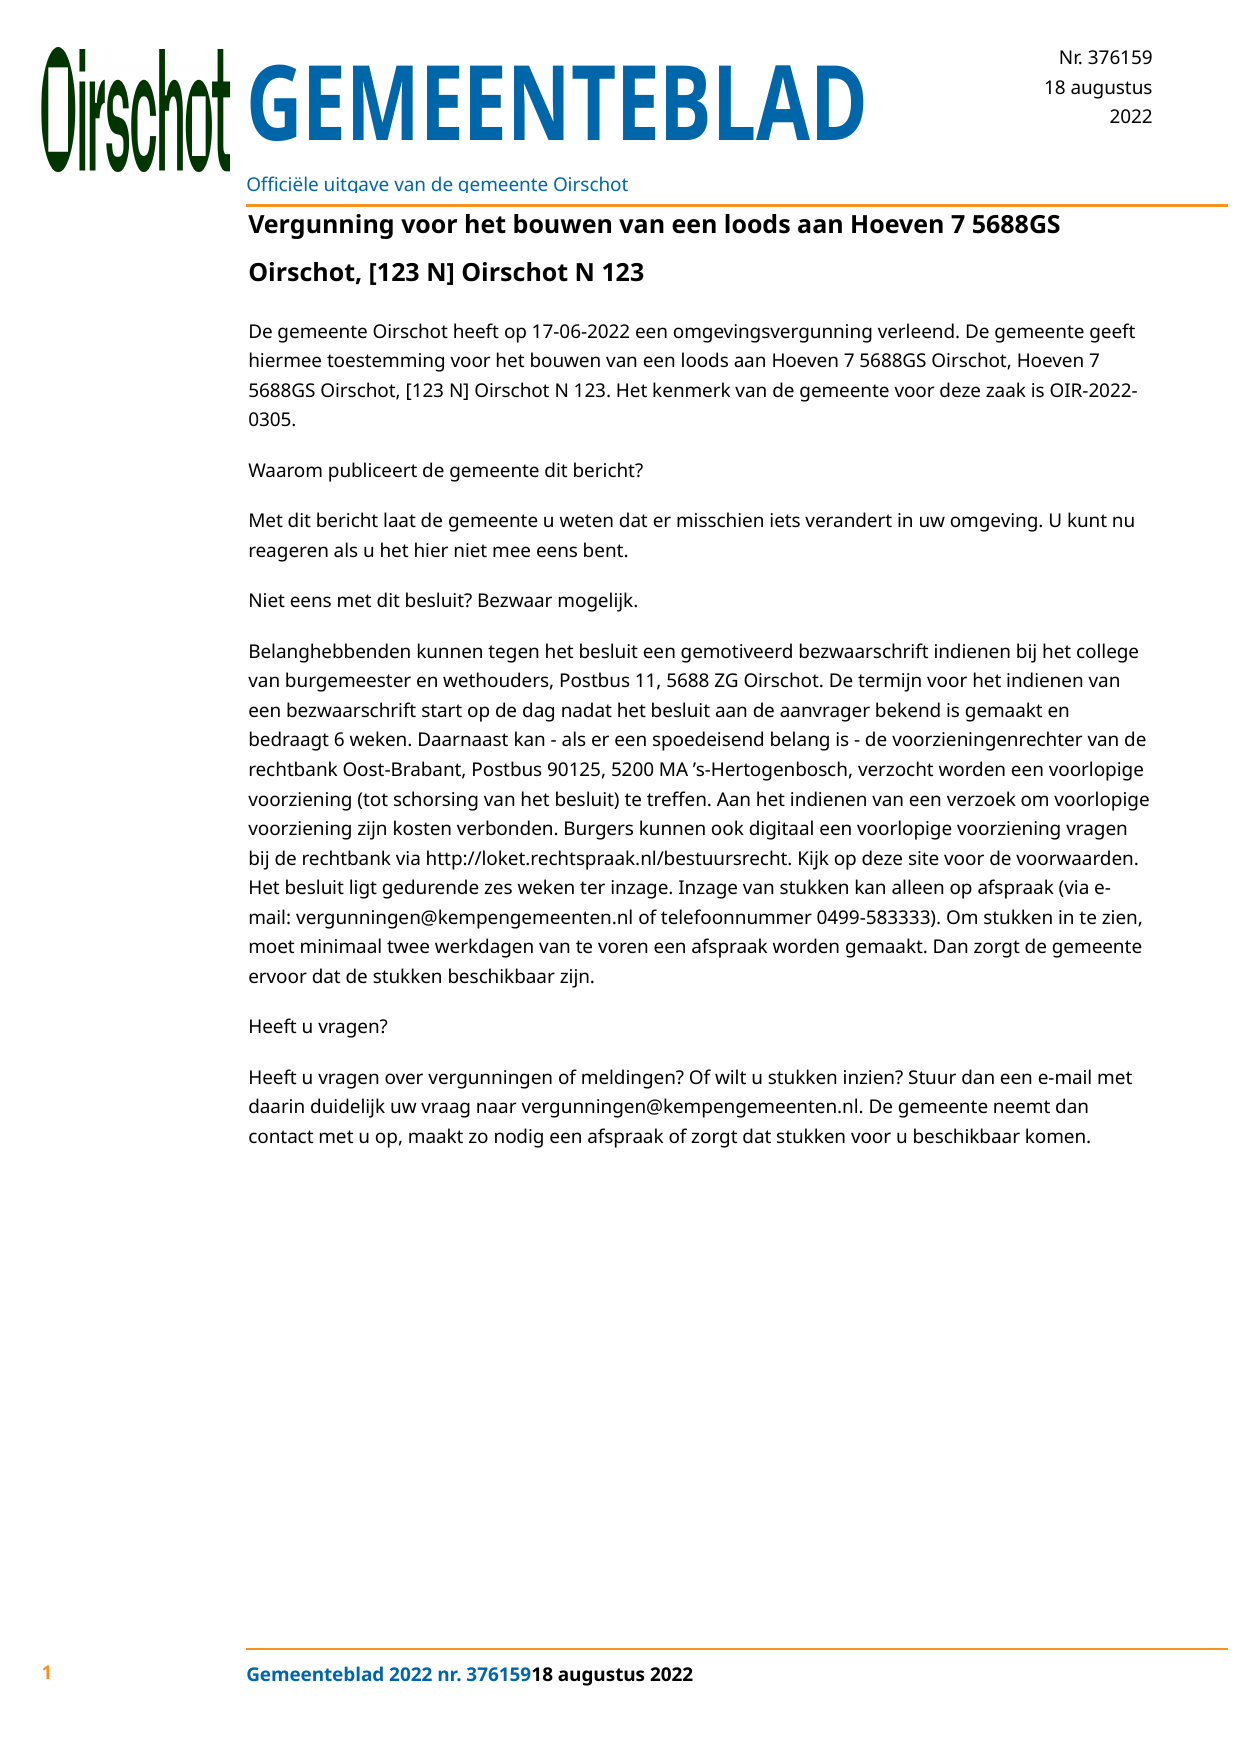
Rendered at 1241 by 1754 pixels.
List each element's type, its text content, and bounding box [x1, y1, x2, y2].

text Met dit bericht laat de gemeente u weten dat er misschien iets verandert in uw omgeving. U kunt nu reageren als u het hier niet mee eens bent. [248, 507, 1152, 563]
text Heeft u vragen over vergunningen of meldingen? Of wilt u stukken inzien? Stuur dan een e-mail met daarin duidelijk uw vraag naar vergunningen@kempengemeenten.nl. De gemeente neemt dan contact met u op, maakt zo nodig een afspraak of zorgt dat stukken voor u beschikbaar komen. [248, 1064, 1152, 1149]
text Niet eens met dit besluit? Bezwaar mogelijk. [248, 587, 1152, 613]
text Vergunning voor het bouwen van een loods aan Hoeven 7 5688GS Oirschot, [123 N] Oirschot N 123 [248, 207, 1152, 288]
text De gemeente Oirschot heeft op 17-06-2022 een omgevingsvergunning verleend. De gemeente geeft hiermee toestemming voor het bouwen van een loods aan Hoeven 7 5688GS Oirschot, Hoeven 7 5688GS Oirschot, [123 N] Oirschot N 123. Het kenmerk van de gemeente voor deze zaak is OIR-2022-0305. [248, 318, 1152, 432]
text Waarom publiceert de gemeente dit bericht? [248, 457, 1152, 483]
picture [41, 47, 231, 172]
text Belanghebbenden kunnen tegen het besluit een gemotiveerd bezwaarschrift indienen bij het college van burgemeester en wethouders, Postbus 11, 5688 ZG Oirschot. De termijn voor het indienen van een bezwaarschrift start op de dag nadat het besluit aan de aanvrager bekend is gemaakt en bedraagt 6 weken. Daarnaast kan - als er een spoedeisend belang is - de voorzieningenrechter van de rechtbank Oost-Brabant, Postbus 90125, 5200 MA ’s-Hertogenbosch, verzocht worden een voorlopige voorziening (tot schorsing van het besluit) te treffen. Aan het indienen van een verzoek om voorlopige voorziening zijn kosten verbonden. Burgers kunnen ook digitaal een voorlopige voorziening vragen bij de rechtbank via http://loket.rechtspraak.nl/bestuursrecht. Kijk op deze site voor de voorwaarden. Het besluit ligt gedurende zes weken ter inzage. Inzage van stukken kan alleen op afspraak (via e-mail: vergunningen@kempengemeenten.nl of telefoonnummer 0499-583333). Om stukken in te zien, moet minimaal twee werkdagen van te voren een afspraak worden gemaakt. Dan zorgt de gemeente ervoor dat de stukken beschikbaar zijn. [248, 638, 1152, 989]
text Heeft u vragen? [248, 1014, 1152, 1039]
